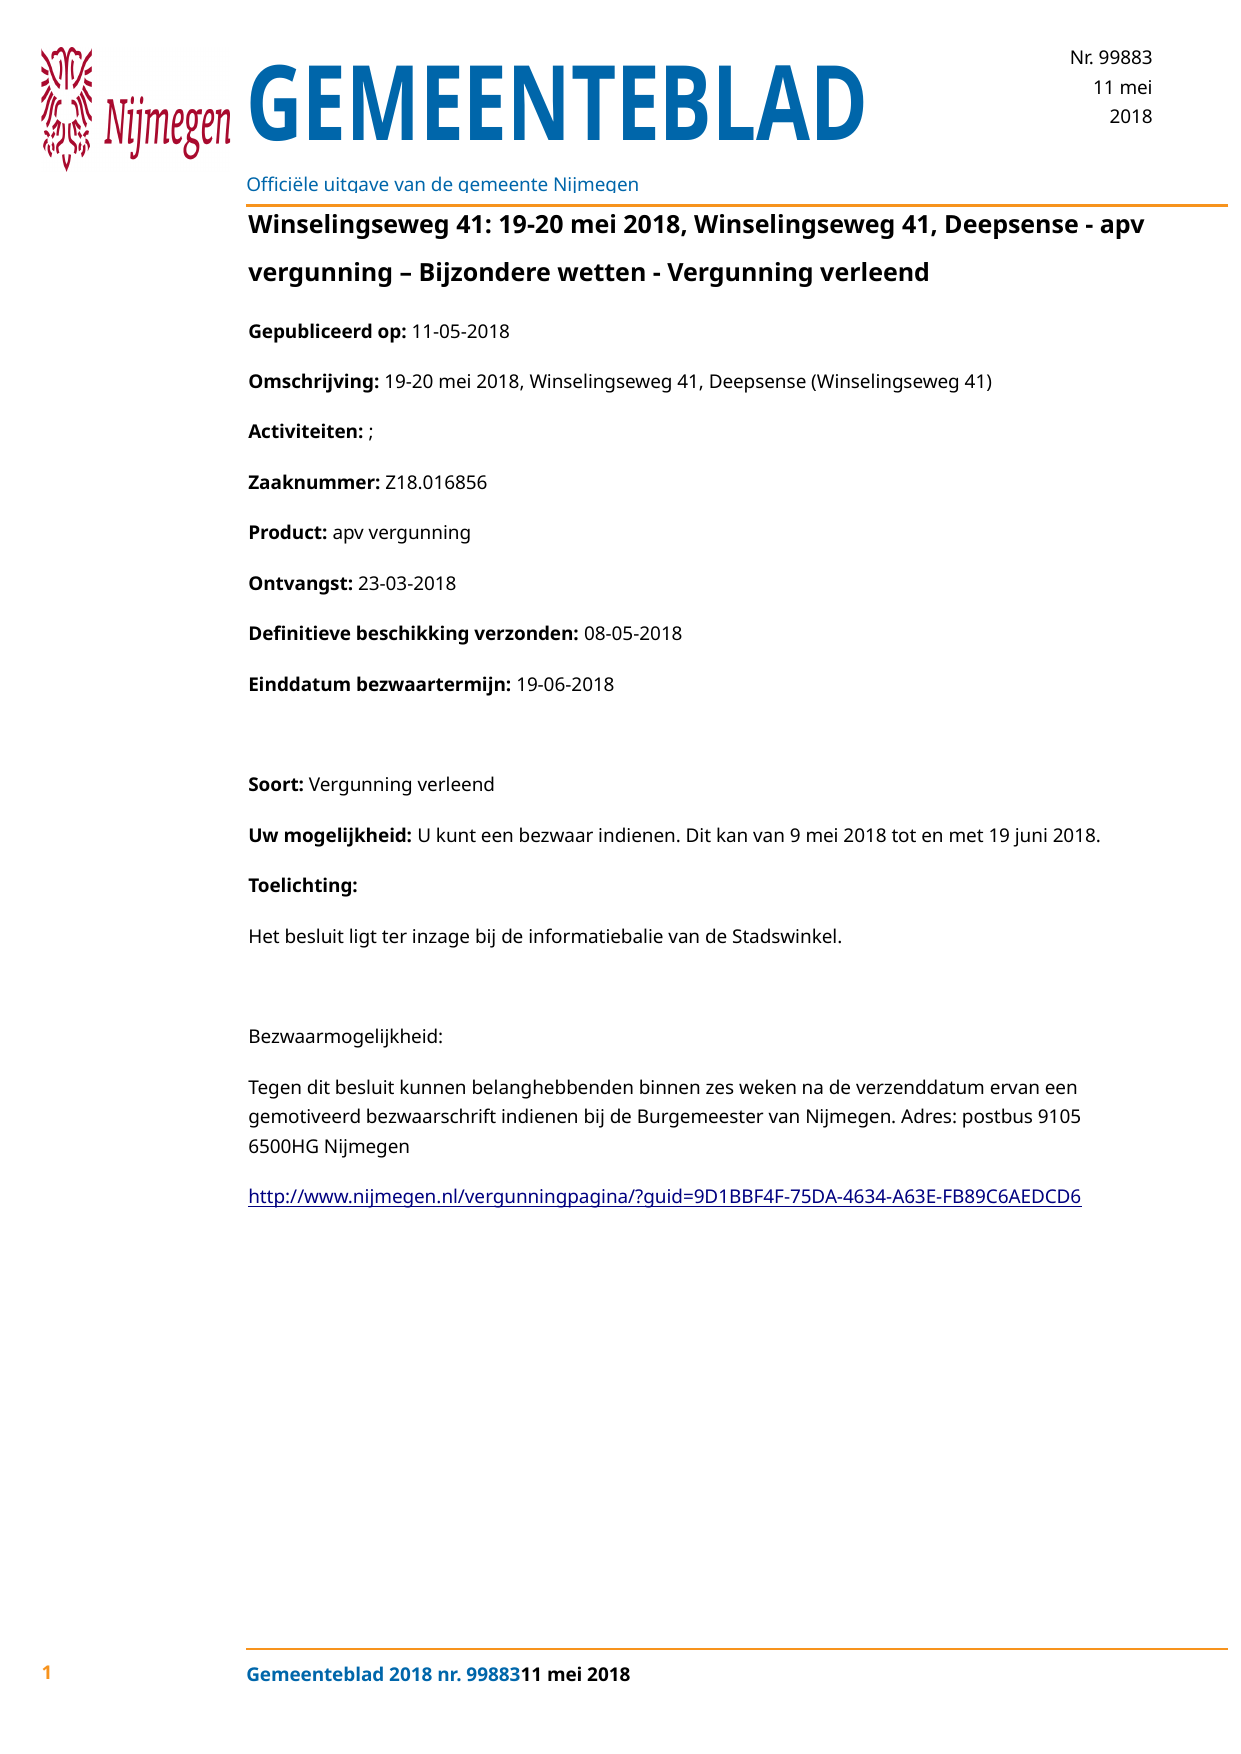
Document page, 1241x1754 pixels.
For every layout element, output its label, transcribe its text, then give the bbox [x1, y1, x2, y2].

text Omschrijving: 19-20 mei 2018, Winselingseweg 41, Deepsense (Winselingseweg 41) [248, 368, 1152, 394]
text Soort: Vergunning verleend [248, 772, 1152, 797]
text Gepubliceerd op: 11-05-2018 [248, 318, 1152, 344]
text Het besluit ligt ter inzage bij de informatiebalie van de Stadswinkel. [248, 923, 1152, 949]
text Winselingseweg 41: 19-20 mei 2018, Winselingseweg 41, Deepsense - apv vergunning – Bijzondere wetten - Vergunning verleend [248, 207, 1152, 288]
text Product: apv vergunning [248, 519, 1152, 545]
text Uw mogelijkheid: U kunt een bezwaar indienen. Dit kan van 9 mei 2018 tot en met 19 juni 2018. [248, 822, 1152, 848]
text Ontvangst: 23-03-2018 [248, 570, 1152, 596]
text Zaaknummer: Z18.016856 [248, 469, 1152, 495]
text Toelichting: [248, 872, 1152, 898]
text Einddatum bezwaartermijn: 19-06-2018 [248, 671, 1152, 697]
text http://www.nijmegen.nl/vergunningpagina/?guid=9D1BBF4F-75DA-4634-A63E-FB89C6AEDCD6 [248, 1184, 1152, 1209]
text Definitieve beschikking verzonden: 08-05-2018 [248, 620, 1152, 646]
text Tegen dit besluit kunnen belanghebbenden binnen zes weken na de verzenddatum ervan een gemotiveerd bezwaarschrift indienen bij de Burgemeester van Nijmegen. Adres: postbus 9105 6500HG Nijmegen [248, 1074, 1152, 1159]
picture [41, 47, 231, 172]
text Bezwaarmogelijkheid: [248, 1024, 1152, 1049]
text Activiteiten: ; [248, 419, 1152, 444]
